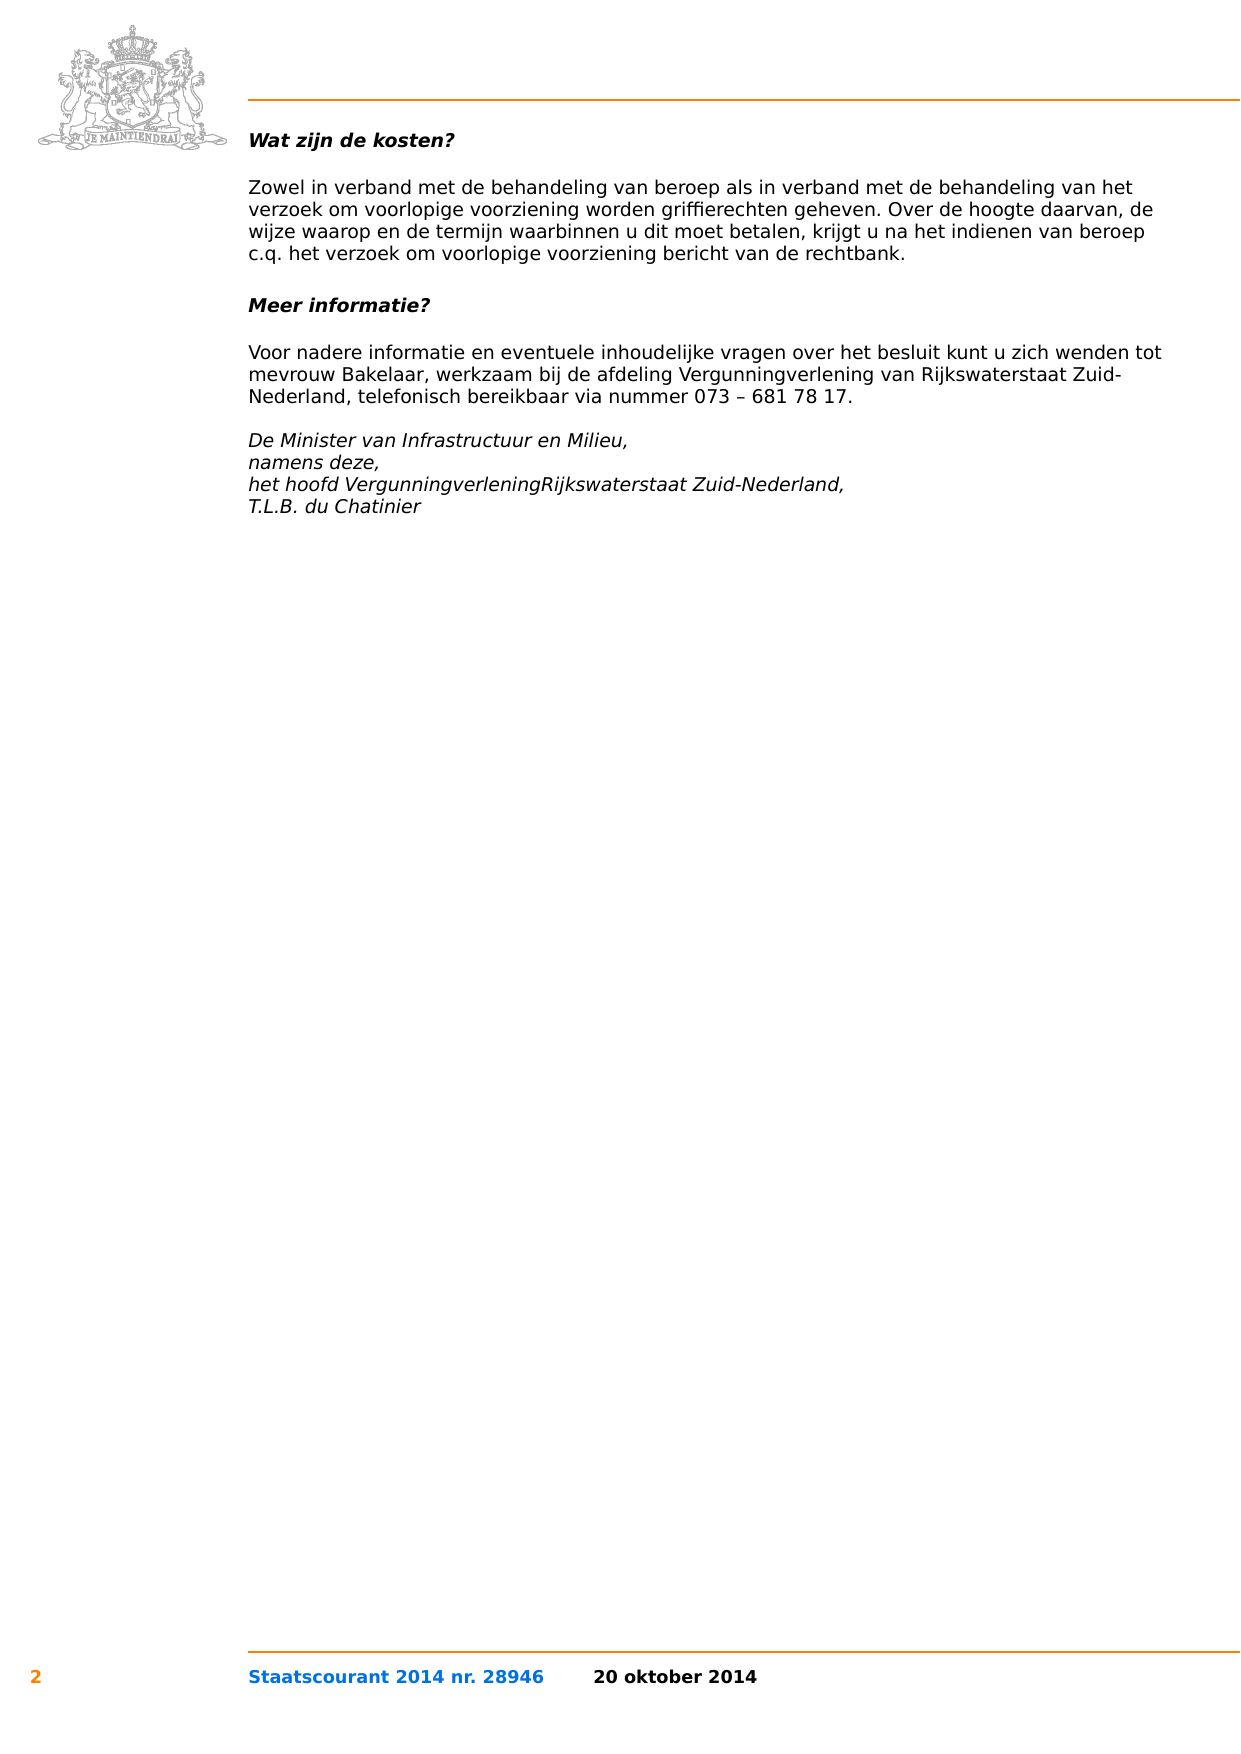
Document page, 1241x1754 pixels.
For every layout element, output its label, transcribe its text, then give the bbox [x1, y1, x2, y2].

text Zowel in verband met de behandeling van beroep als in verband met de behandeling van het verzoek om voorlopige voorziening worden griffierechten geheven. Over de hoogte daarvan, de wijze waarop en de termijn waarbinnen u dit moet betalen, krijgt u na het indienen van beroep c.q. het verzoek om voorlopige voorziening bericht van de rechtbank. [248, 177, 1163, 265]
text De Minister van Infrastructuur en Milieu, namens deze, het hoofd VergunningverleningRijkswaterstaat Zuid-Nederland, T.L.B. du Chatinier [248, 429, 1163, 517]
subtitle Wat zijn de kosten? [248, 130, 1163, 152]
text Voor nadere informatie en eventuele inhoudelijke vragen over het besluit kunt u zich wenden tot mevrouw Bakelaar, werkzaam bij de afdeling Vergunningverlening van Rijkswaterstaat Zuid-Nederland, telefonisch bereikbaar via nummer 073 – 681 78 17. [248, 342, 1163, 408]
subtitle Meer informatie? [248, 295, 1163, 317]
picture [38, 25, 227, 150]
